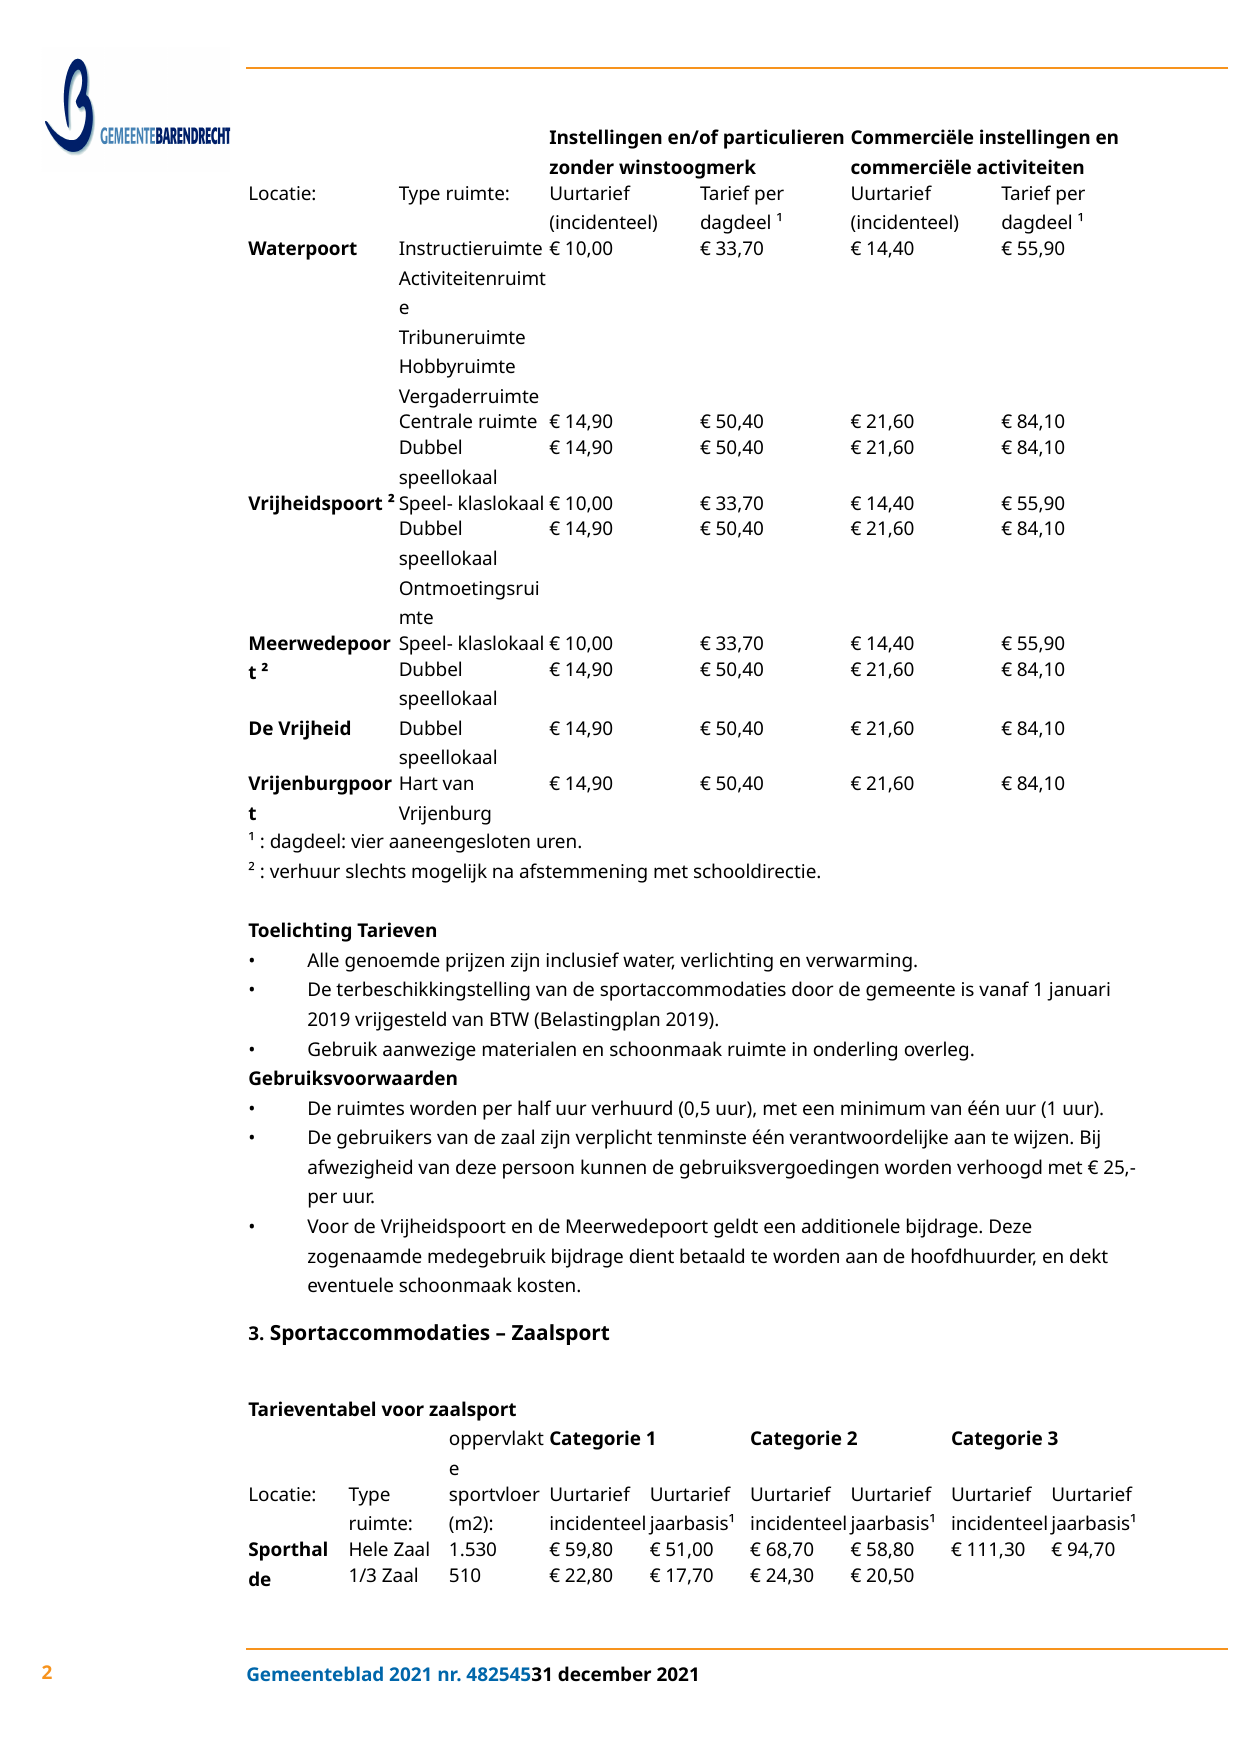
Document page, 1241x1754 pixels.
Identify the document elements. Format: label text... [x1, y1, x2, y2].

table_cell € 50,40 [700, 409, 850, 434]
text Gebruiksvoorwaarden [248, 1065, 1152, 1091]
table_cell Dubbel speellokaal [399, 656, 549, 715]
table_cell € 84,10 [1001, 516, 1152, 630]
table_header Commerciële instellingen en commerciële activiteiten [850, 125, 1152, 180]
table_cell Hart van Vrijenburg [399, 770, 549, 826]
table_cell € 84,10 [1001, 770, 1152, 826]
table_header Instellingen en/of particulieren zonder winstoogmerk [549, 125, 850, 180]
table_cell € 14,40 [850, 630, 1001, 656]
table_cell € 14,90 [549, 516, 700, 630]
table_cell sportvloer (m2): [449, 1481, 549, 1536]
table_cell Uurtarief incidenteel [750, 1481, 850, 1536]
table_cell € 59,80 [549, 1536, 649, 1562]
table_cell € 58,80 [850, 1536, 951, 1562]
text ¹ : dagdeel: vier aaneengesloten uren. [248, 829, 1152, 854]
table_cell Dubbel speellokaal [399, 435, 549, 490]
table_cell € 21,60 [850, 715, 1001, 770]
table_cell Type ruimte: [348, 1481, 449, 1536]
table_cell € 20,50 [850, 1562, 951, 1591]
table_cell € 14,40 [850, 235, 1001, 409]
table_header [248, 1426, 348, 1481]
table_cell Centrale ruimte [399, 409, 549, 434]
list Voor de Vrijheidspoort en de Meerwedepoort geldt een additionele bijdrage. Deze zogenaamde medegebruik bijdrage dient betaald te worden aan de hoofdhuurder, en dekt eventuele schoonmaak kosten. [248, 1213, 1152, 1298]
table_cell € 33,70 [700, 490, 850, 516]
table_cell € 14,90 [549, 435, 700, 490]
table_cell € 10,00 [549, 490, 700, 516]
table_cell € 10,00 [549, 235, 700, 409]
table_cell € 55,90 [1001, 490, 1152, 516]
table_cell € 68,70 [750, 1536, 850, 1562]
table_cell Locatie: [248, 180, 398, 235]
table_cell Uurtarief incidenteel [549, 1481, 649, 1536]
table_cell € 14,90 [549, 770, 700, 826]
list De terbeschikkingstelling van de sportaccommodaties door de gemeente is vanaf 1 januari 2019 vrijgesteld van BTW (Belastingplan 2019). [248, 977, 1152, 1032]
table_header [248, 125, 398, 180]
table_cell € 21,60 [850, 516, 1001, 630]
table_cell Dubbel speellokaal [399, 715, 549, 770]
list De gebruikers van de zaal zijn verplicht tenminste één verantwoordelijke aan te wijzen. Bij afwezigheid van deze persoon kunnen de gebruiksvergoedingen worden verhoogd met € 25,- per uur. [248, 1124, 1152, 1209]
picture [41, 47, 231, 172]
table_cell € 55,90 [1001, 235, 1152, 409]
table_cell Uurtarief jaarbasis¹ [850, 1481, 951, 1536]
table_cell Vrijenburgpoort [248, 770, 398, 826]
table_cell Uurtarief incidenteel [951, 1481, 1051, 1536]
table_header Categorie 1 [549, 1426, 750, 1481]
table_cell € 55,90 [1001, 630, 1152, 656]
table_cell € 10,00 [549, 630, 700, 656]
text Tarieventabel voor zaalsport [248, 1396, 1152, 1422]
table_cell € 33,70 [700, 235, 850, 409]
table_cell De Vrijheid [248, 715, 398, 770]
table_cell € 21,60 [850, 656, 1001, 715]
table_cell € 14,40 [850, 490, 1001, 516]
table_cell € 50,40 [700, 770, 850, 826]
table_cell € 14,90 [549, 656, 700, 715]
text 3. Sportaccommodaties – Zaalsport [248, 1318, 1152, 1347]
table_cell € 84,10 [1001, 435, 1152, 490]
table_cell € 51,00 [650, 1536, 750, 1562]
table_cell Speel- klaslokaal [399, 630, 549, 656]
table_cell € 21,60 [850, 409, 1001, 434]
table_cell € 84,10 [1001, 715, 1152, 770]
table_cell Uurtarief jaarbasis¹ [1051, 1481, 1152, 1536]
table_cell Tarief per dagdeel ¹ [700, 180, 850, 235]
table_cell Uurtarief (incidenteel) [549, 180, 700, 235]
table_cell Vrijheidspoort ² [248, 490, 398, 630]
table_cell € 17,70 [650, 1562, 750, 1591]
table_cell € 50,40 [700, 435, 850, 490]
table_cell Tarief per dagdeel ¹ [1001, 180, 1152, 235]
table_cell € 14,90 [549, 409, 700, 434]
list De ruimtes worden per half uur verhuurd (0,5 uur), met een minimum van één uur (1 uur). [248, 1095, 1152, 1121]
table_cell € 22,80 [549, 1562, 649, 1591]
table_header Categorie 3 [951, 1426, 1152, 1481]
table_header [348, 1426, 449, 1481]
table_cell Type ruimte: [399, 180, 549, 235]
table_cell € 21,60 [850, 435, 1001, 490]
table_cell € 50,40 [700, 516, 850, 630]
table_cell Uurtarief jaarbasis¹ [650, 1481, 750, 1536]
table_cell Hele Zaal [348, 1536, 449, 1562]
table_cell Instructieruimte Activiteitenruimte Tribuneruimte Hobbyruimte Vergaderruimte [399, 235, 549, 409]
table_cell € 111,30 [951, 1536, 1051, 1591]
table_cell Meerwedepoort ² [248, 630, 398, 715]
table_cell 1/3 Zaal [348, 1562, 449, 1591]
list Gebruik aanwezige materialen en schoonmaak ruimte in onderling overleg. [248, 1036, 1152, 1062]
table_cell 510 [449, 1562, 549, 1591]
table_header oppervlakte [449, 1426, 549, 1481]
table_header Categorie 2 [750, 1426, 951, 1481]
table_cell Sporthal de [248, 1536, 348, 1591]
table_cell € 14,90 [549, 715, 700, 770]
table_cell € 21,60 [850, 770, 1001, 826]
table_cell Uurtarief (incidenteel) [850, 180, 1001, 235]
table_cell € 84,10 [1001, 409, 1152, 434]
table_cell 1.530 [449, 1536, 549, 1562]
table_cell € 94,70 [1051, 1536, 1152, 1591]
table_header [399, 125, 549, 180]
table_cell Locatie: [248, 1481, 348, 1536]
table_cell € 84,10 [1001, 656, 1152, 715]
text Toelichting Tarieven [248, 917, 1152, 943]
table_cell € 50,40 [700, 715, 850, 770]
table_cell Dubbel speellokaal Ontmoetingsruimte [399, 516, 549, 630]
table_cell Waterpoort [248, 235, 398, 490]
table_cell € 24,30 [750, 1562, 850, 1591]
table_cell € 50,40 [700, 656, 850, 715]
text ² : verhuur slechts mogelijk na afstemmening met schooldirectie. [248, 858, 1152, 884]
list Alle genoemde prijzen zijn inclusief water, verlichting en verwarming. [248, 947, 1152, 973]
table_cell € 33,70 [700, 630, 850, 656]
table_cell Speel- klaslokaal [399, 490, 549, 516]
